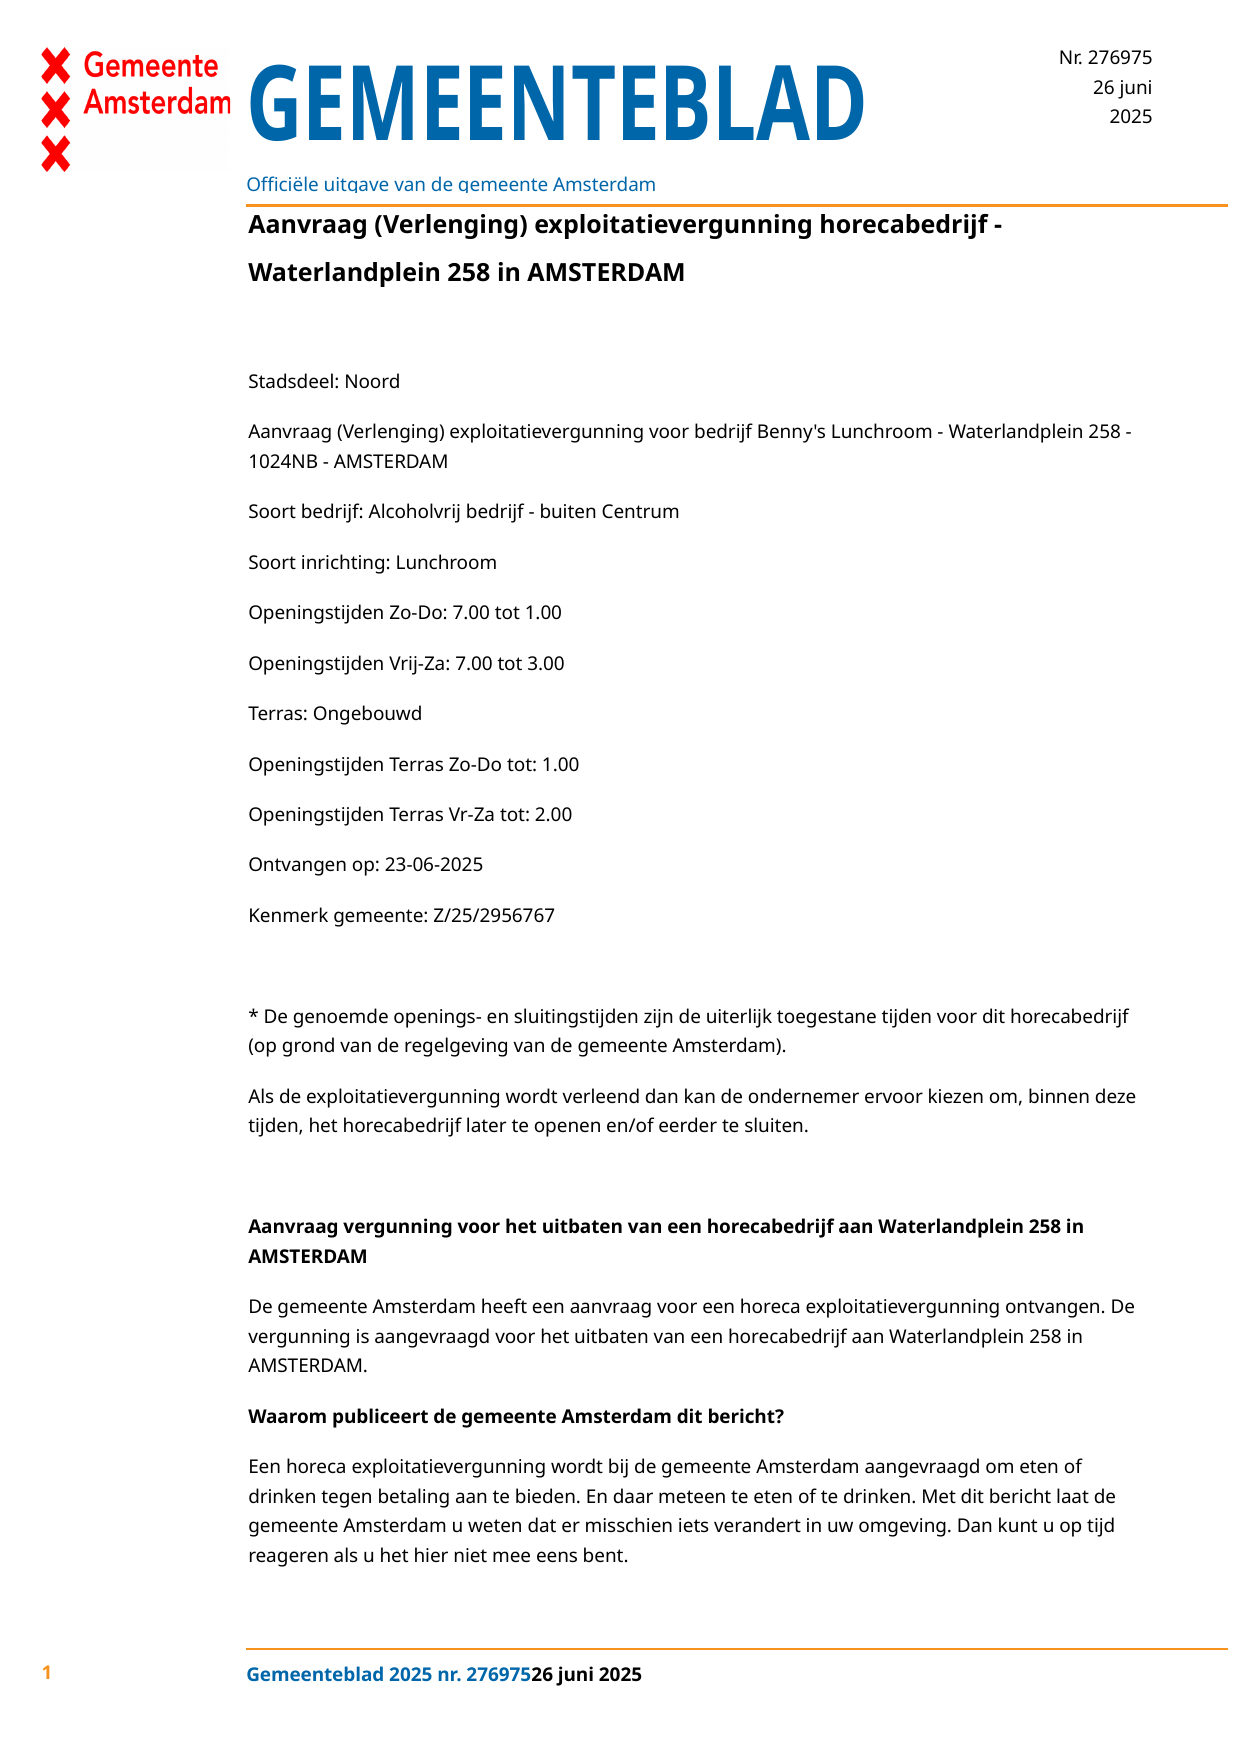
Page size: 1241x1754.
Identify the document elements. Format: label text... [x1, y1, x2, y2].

text Kenmerk gemeente: Z/25/2956767 [248, 902, 1152, 928]
text * De genoemde openings- en sluitingstijden zijn de uiterlijk toegestane tijden voor dit horecabedrijf (op grond van de regelgeving van de gemeente Amsterdam). [248, 1003, 1152, 1058]
text De gemeente Amsterdam heeft een aanvraag voor een horeca exploitatievergunning ontvangen. De vergunning is aangevraagd voor het uitbaten van een horecabedrijf aan Waterlandplein 258 in AMSTERDAM. [248, 1293, 1152, 1378]
text Aanvraag (Verlenging) exploitatievergunning voor bedrijf Benny's Lunchroom - Waterlandplein 258 - 1024NB - AMSTERDAM [248, 419, 1152, 474]
text Openingstijden Zo-Do: 7.00 tot 1.00 [248, 599, 1152, 625]
text Aanvraag (Verlenging) exploitatievergunning horecabedrijf - Waterlandplein 258 in AMSTERDAM [248, 207, 1152, 288]
text Ontvangen op: 23-06-2025 [248, 852, 1152, 877]
text Openingstijden Vrij-Za: 7.00 tot 3.00 [248, 650, 1152, 676]
text Een horeca exploitatievergunning wordt bij de gemeente Amsterdam aangevraagd om eten of drinken tegen betaling aan te bieden. En daar meteen te eten of te drinken. Met dit bericht laat de gemeente Amsterdam u weten dat er misschien iets verandert in uw omgeving. Dan kunt u op tijd reageren als u het hier niet mee eens bent. [248, 1453, 1152, 1568]
text Soort inrichting: Lunchroom [248, 549, 1152, 575]
text Aanvraag vergunning voor het uitbaten van een horecabedrijf aan Waterlandplein 258 in AMSTERDAM [248, 1213, 1152, 1269]
text Als de exploitatievergunning wordt verleend dan kan de ondernemer ervoor kiezen om, binnen deze tijden, het horecabedrijf later te openen en/of eerder te sluiten. [248, 1083, 1152, 1138]
text Waarom publiceert de gemeente Amsterdam dit bericht? [248, 1403, 1152, 1429]
text Terras: Ongebouwd [248, 700, 1152, 726]
text Openingstijden Terras Vr-Za tot: 2.00 [248, 801, 1152, 827]
text Stadsdeel: Noord [248, 368, 1152, 394]
text Openingstijden Terras Zo-Do tot: 1.00 [248, 751, 1152, 777]
picture [41, 47, 231, 172]
text Soort bedrijf: Alcoholvrij bedrijf - buiten Centrum [248, 499, 1152, 524]
